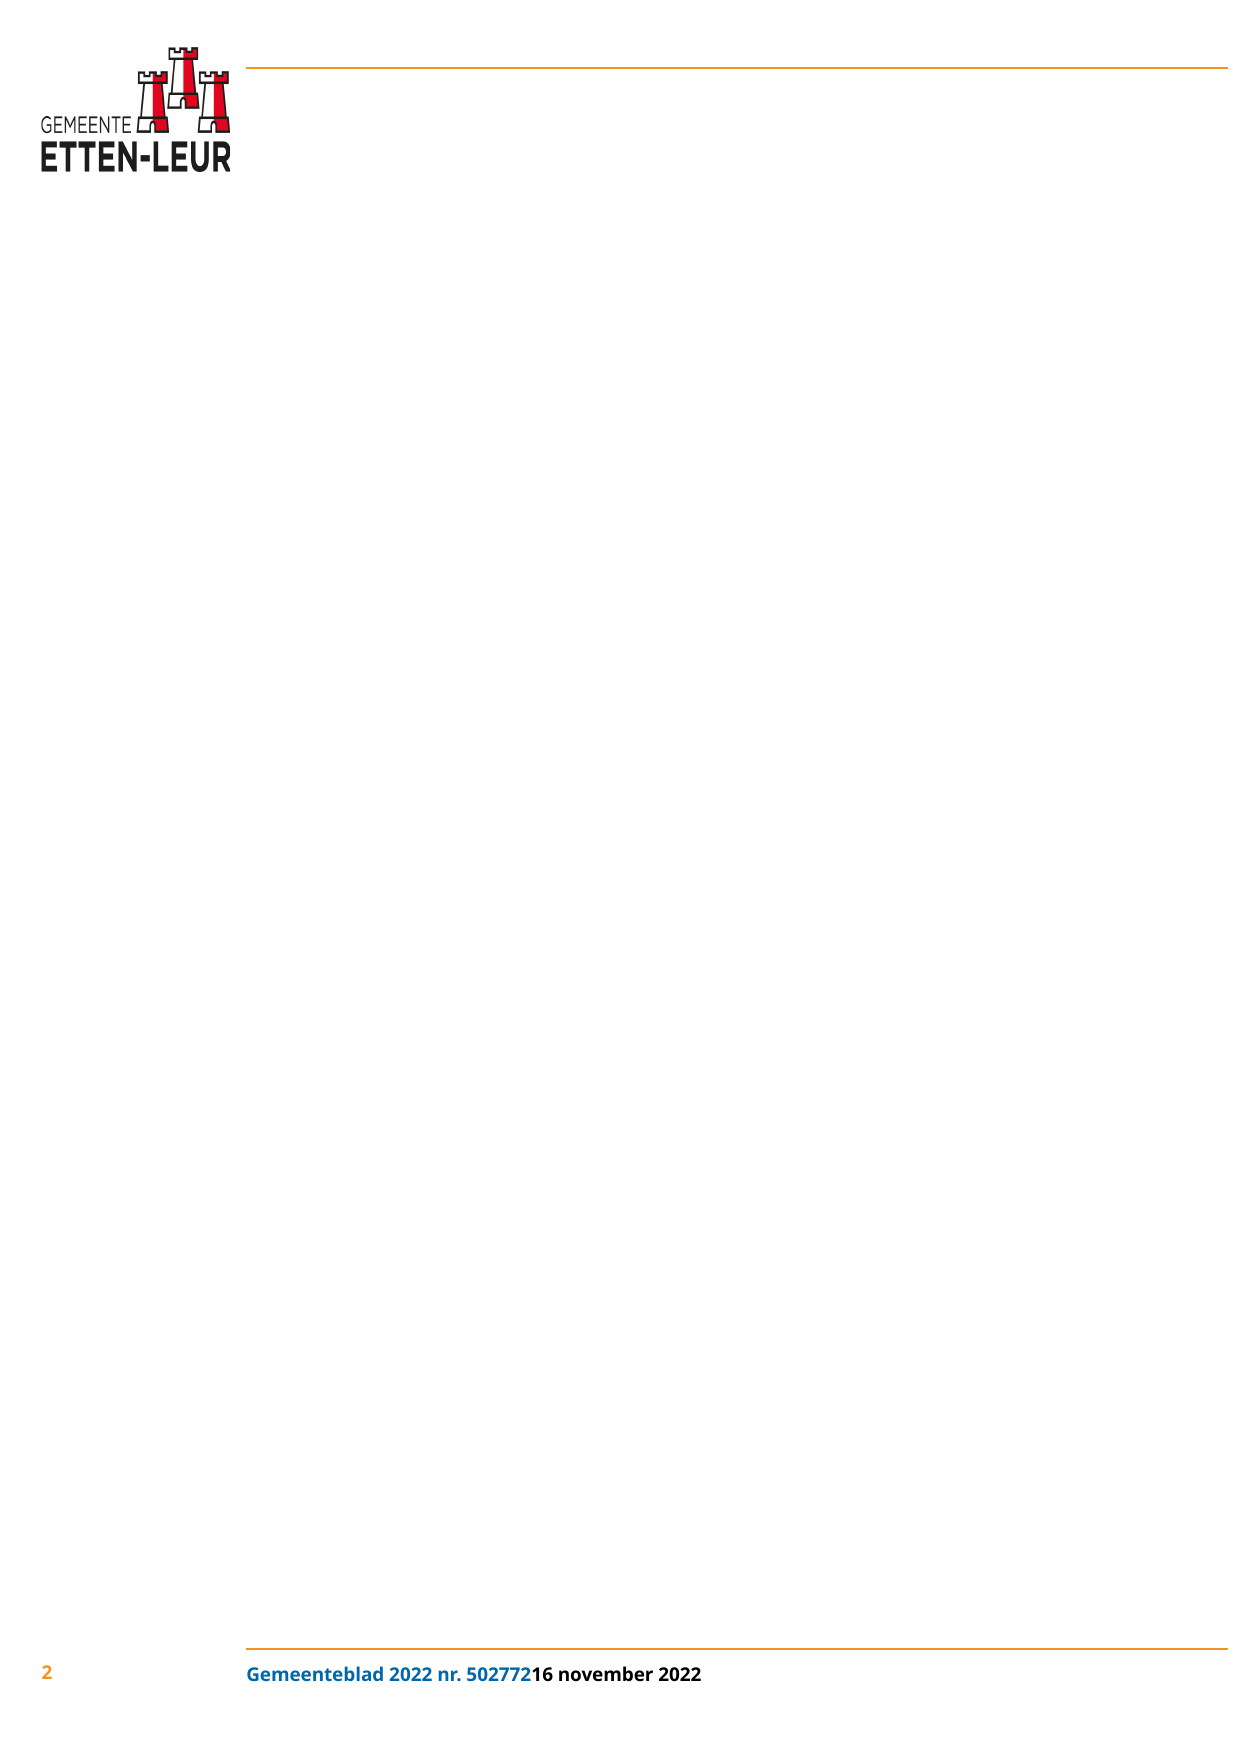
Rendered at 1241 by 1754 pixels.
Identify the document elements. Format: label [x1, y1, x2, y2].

picture [41, 47, 231, 172]
